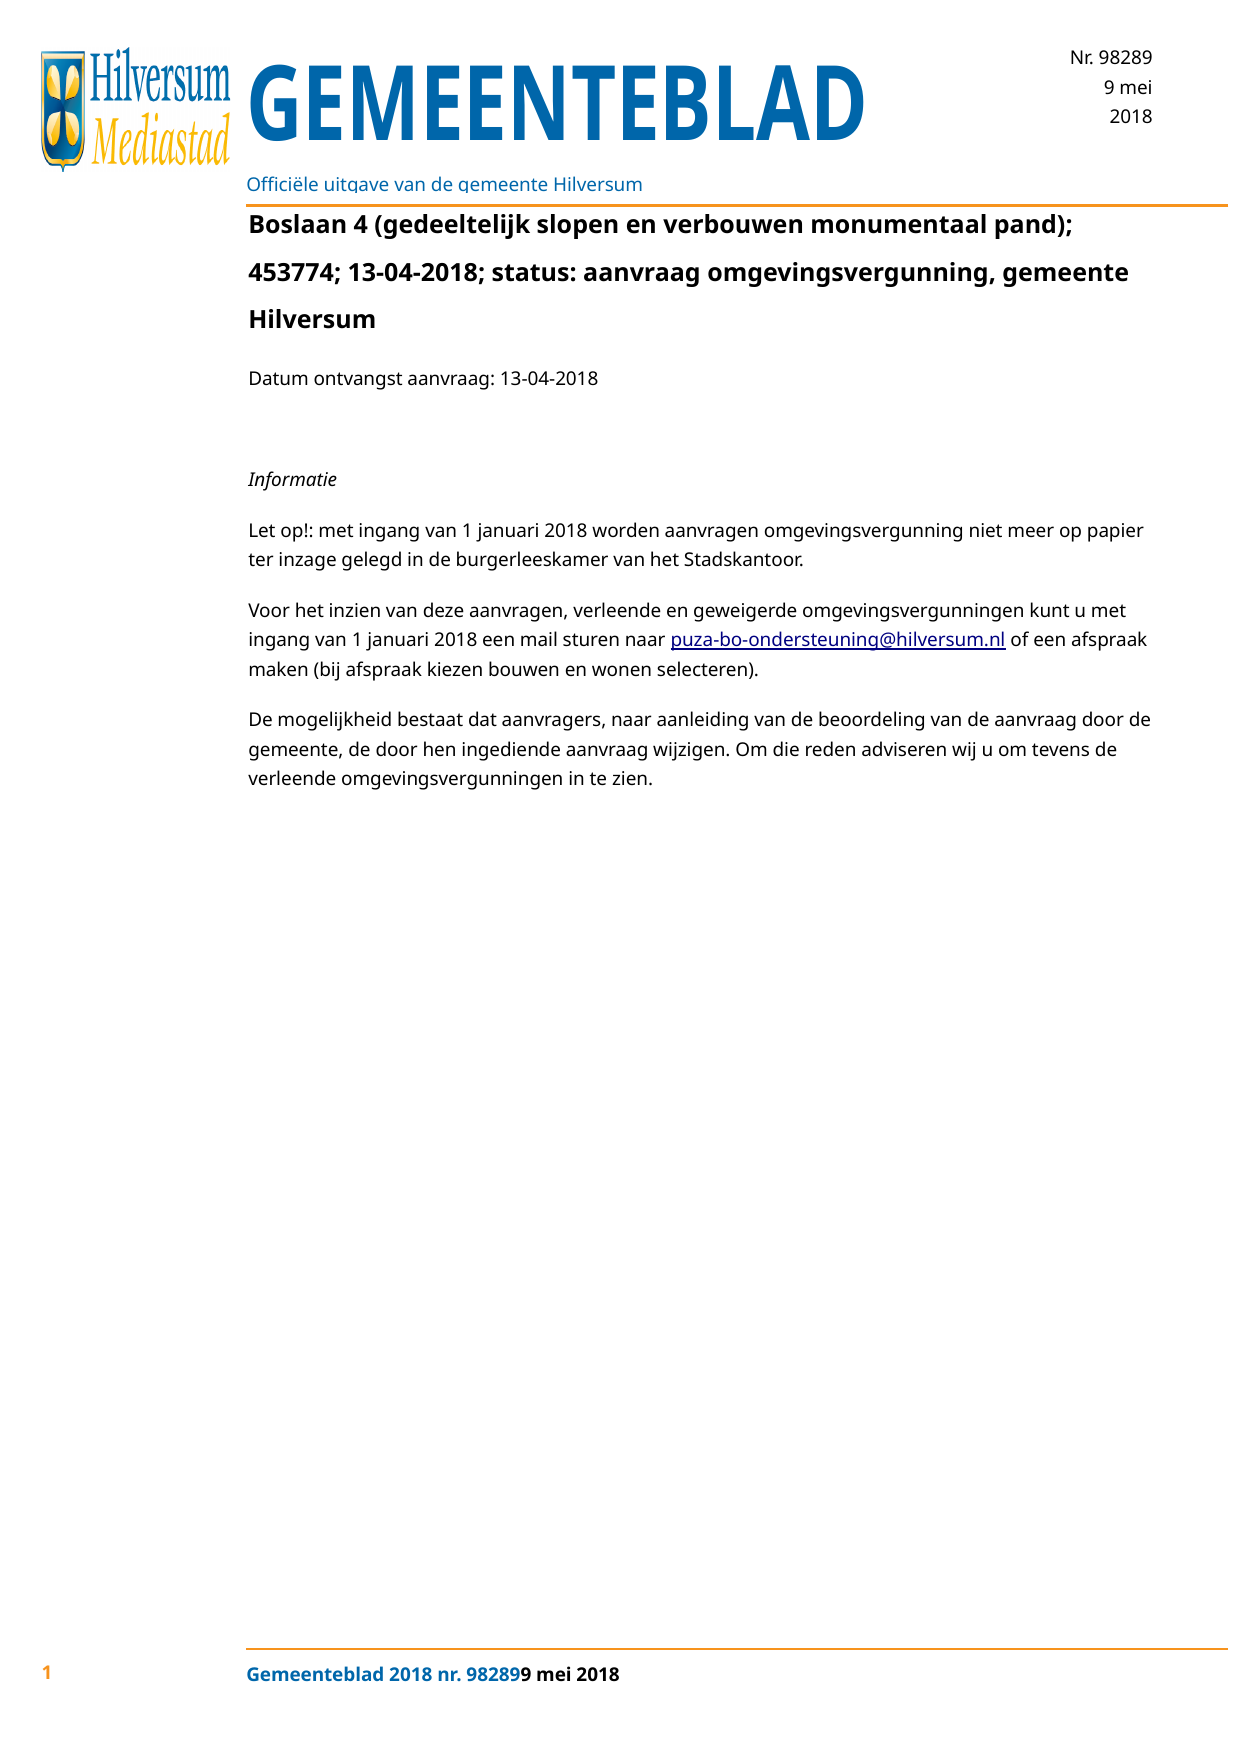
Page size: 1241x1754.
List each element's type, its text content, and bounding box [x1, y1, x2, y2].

text Voor het inzien van deze aanvragen, verleende en geweigerde omgevingsvergunningen kunt u met ingang van 1 januari 2018 een mail sturen naar puza-bo-ondersteuning@hilversum.nl of een afspraak maken (bij afspraak kiezen bouwen en wonen selecteren). [248, 597, 1152, 682]
picture [41, 47, 231, 172]
text Let op!: met ingang van 1 januari 2018 worden aanvragen omgevingsvergunning niet meer op papier ter inzage gelegd in de burgerleeskamer van het Stadskantoor. [248, 517, 1152, 572]
text Datum ontvangst aanvraag: 13-04-2018 [248, 366, 1152, 391]
text De mogelijkheid bestaat dat aanvragers, naar aanleiding van de beoordeling van de aanvraag door de gemeente, de door hen ingediende aanvraag wijzigen. Om die reden adviseren wij u om tevens de verleende omgevingsvergunningen in te zien. [248, 706, 1152, 791]
text Boslaan 4 (gedeeltelijk slopen en verbouwen monumentaal pand); 453774; 13-04-2018; status: aanvraag omgevingsvergunning, gemeente Hilversum [248, 207, 1152, 336]
text Informatie [248, 466, 1152, 492]
